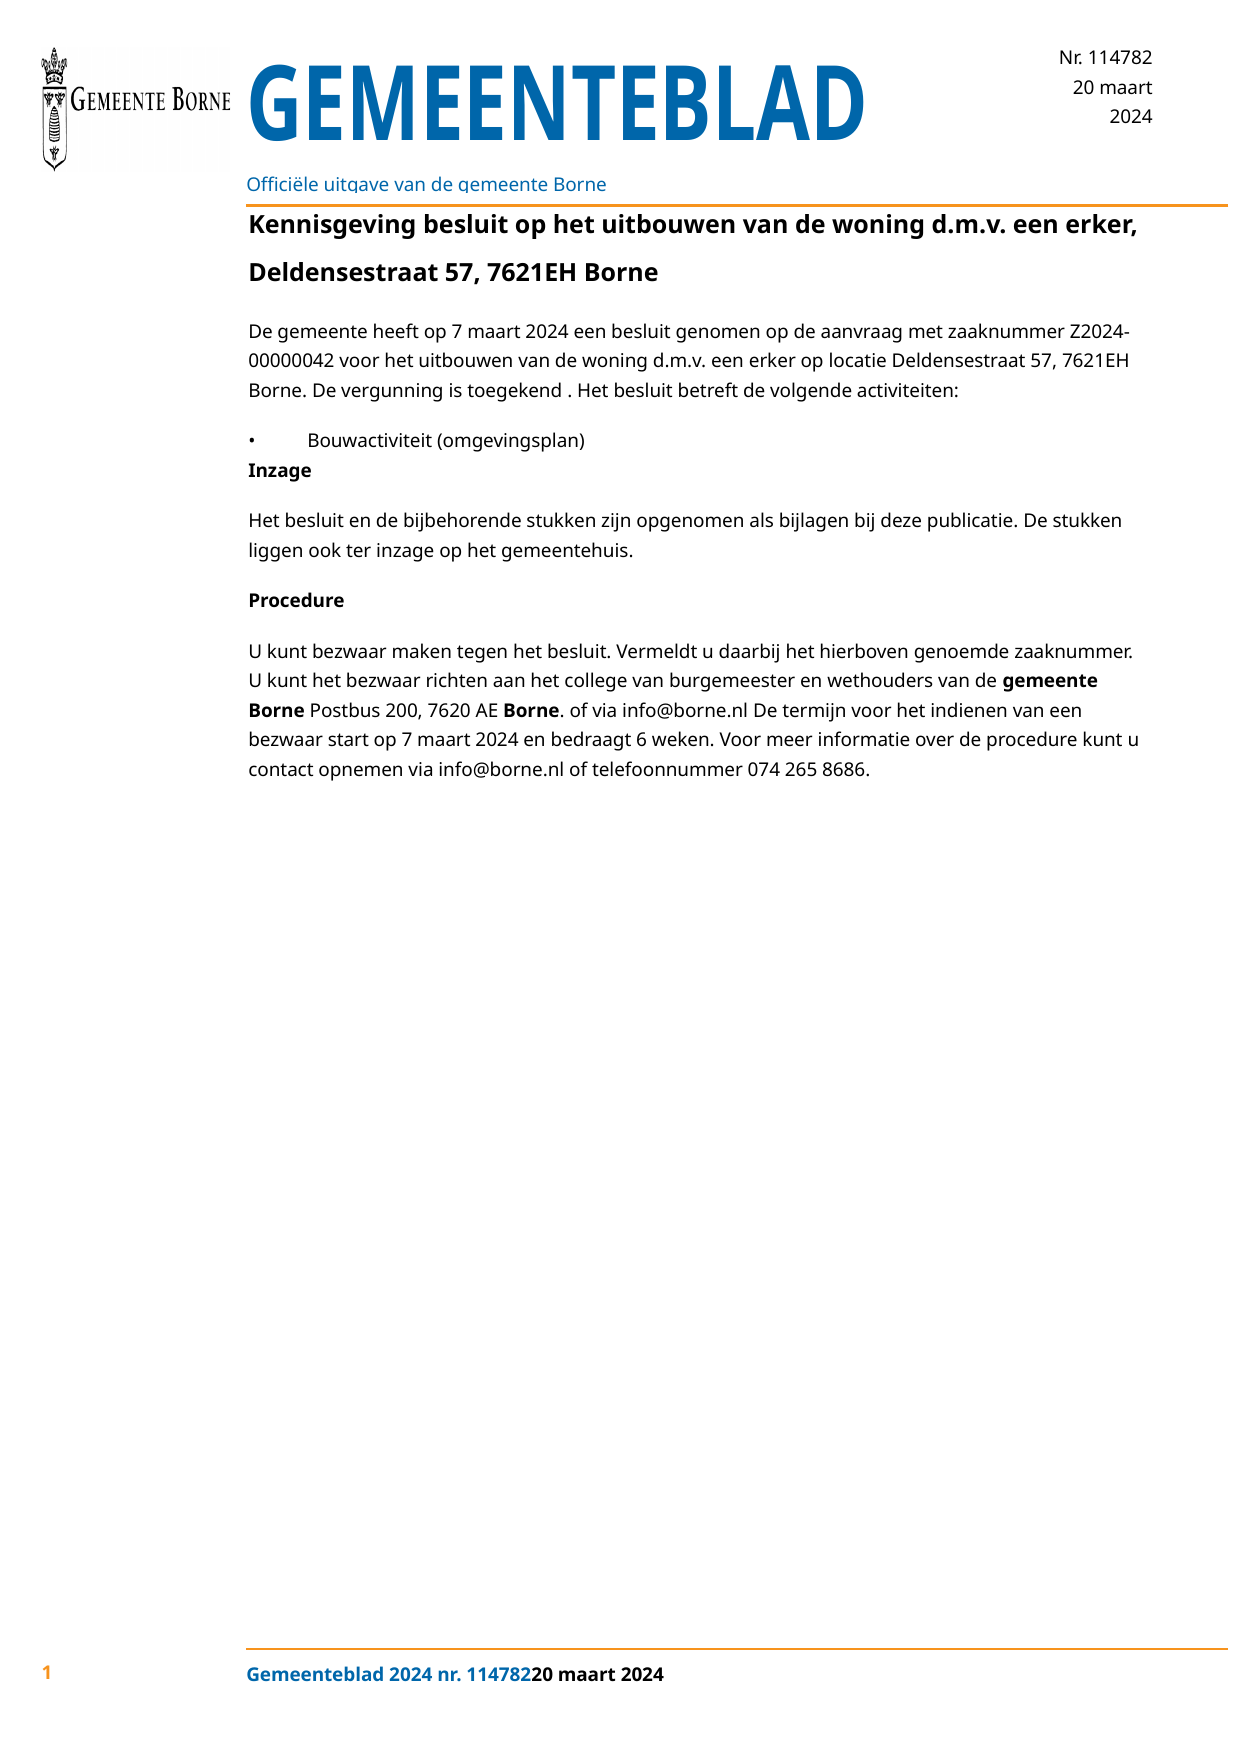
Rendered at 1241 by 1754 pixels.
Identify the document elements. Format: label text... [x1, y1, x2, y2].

picture [41, 47, 231, 172]
text Procedure [248, 587, 1152, 613]
list Bouwactiviteit (omgevingsplan) [248, 427, 1152, 453]
text Inzage [248, 457, 1152, 483]
text U kunt bezwaar maken tegen het besluit. Vermeldt u daarbij het hierboven genoemde zaaknummer. U kunt het bezwaar richten aan het college van burgemeester en wethouders van de gemeente Borne Postbus 200, 7620 AE Borne. of via info@borne.nl De termijn voor het indienen van een bezwaar start op 7 maart 2024 en bedraagt 6 weken. Voor meer informatie over de procedure kunt u contact opnemen via info@borne.nl of telefoonnummer 074 265 8686. [248, 638, 1152, 782]
text De gemeente heeft op 7 maart 2024 een besluit genomen op de aanvraag met zaaknummer Z2024-00000042 voor het uitbouwen van de woning d.m.v. een erker op locatie Deldensestraat 57, 7621EH Borne. De vergunning is toegekend . Het besluit betreft de volgende activiteiten: [248, 318, 1152, 403]
text Kennisgeving besluit op het uitbouwen van de woning d.m.v. een erker, Deldensestraat 57, 7621EH Borne [248, 207, 1152, 288]
text Het besluit en de bijbehorende stukken zijn opgenomen als bijlagen bij deze publicatie. De stukken liggen ook ter inzage op het gemeentehuis. [248, 507, 1152, 563]
